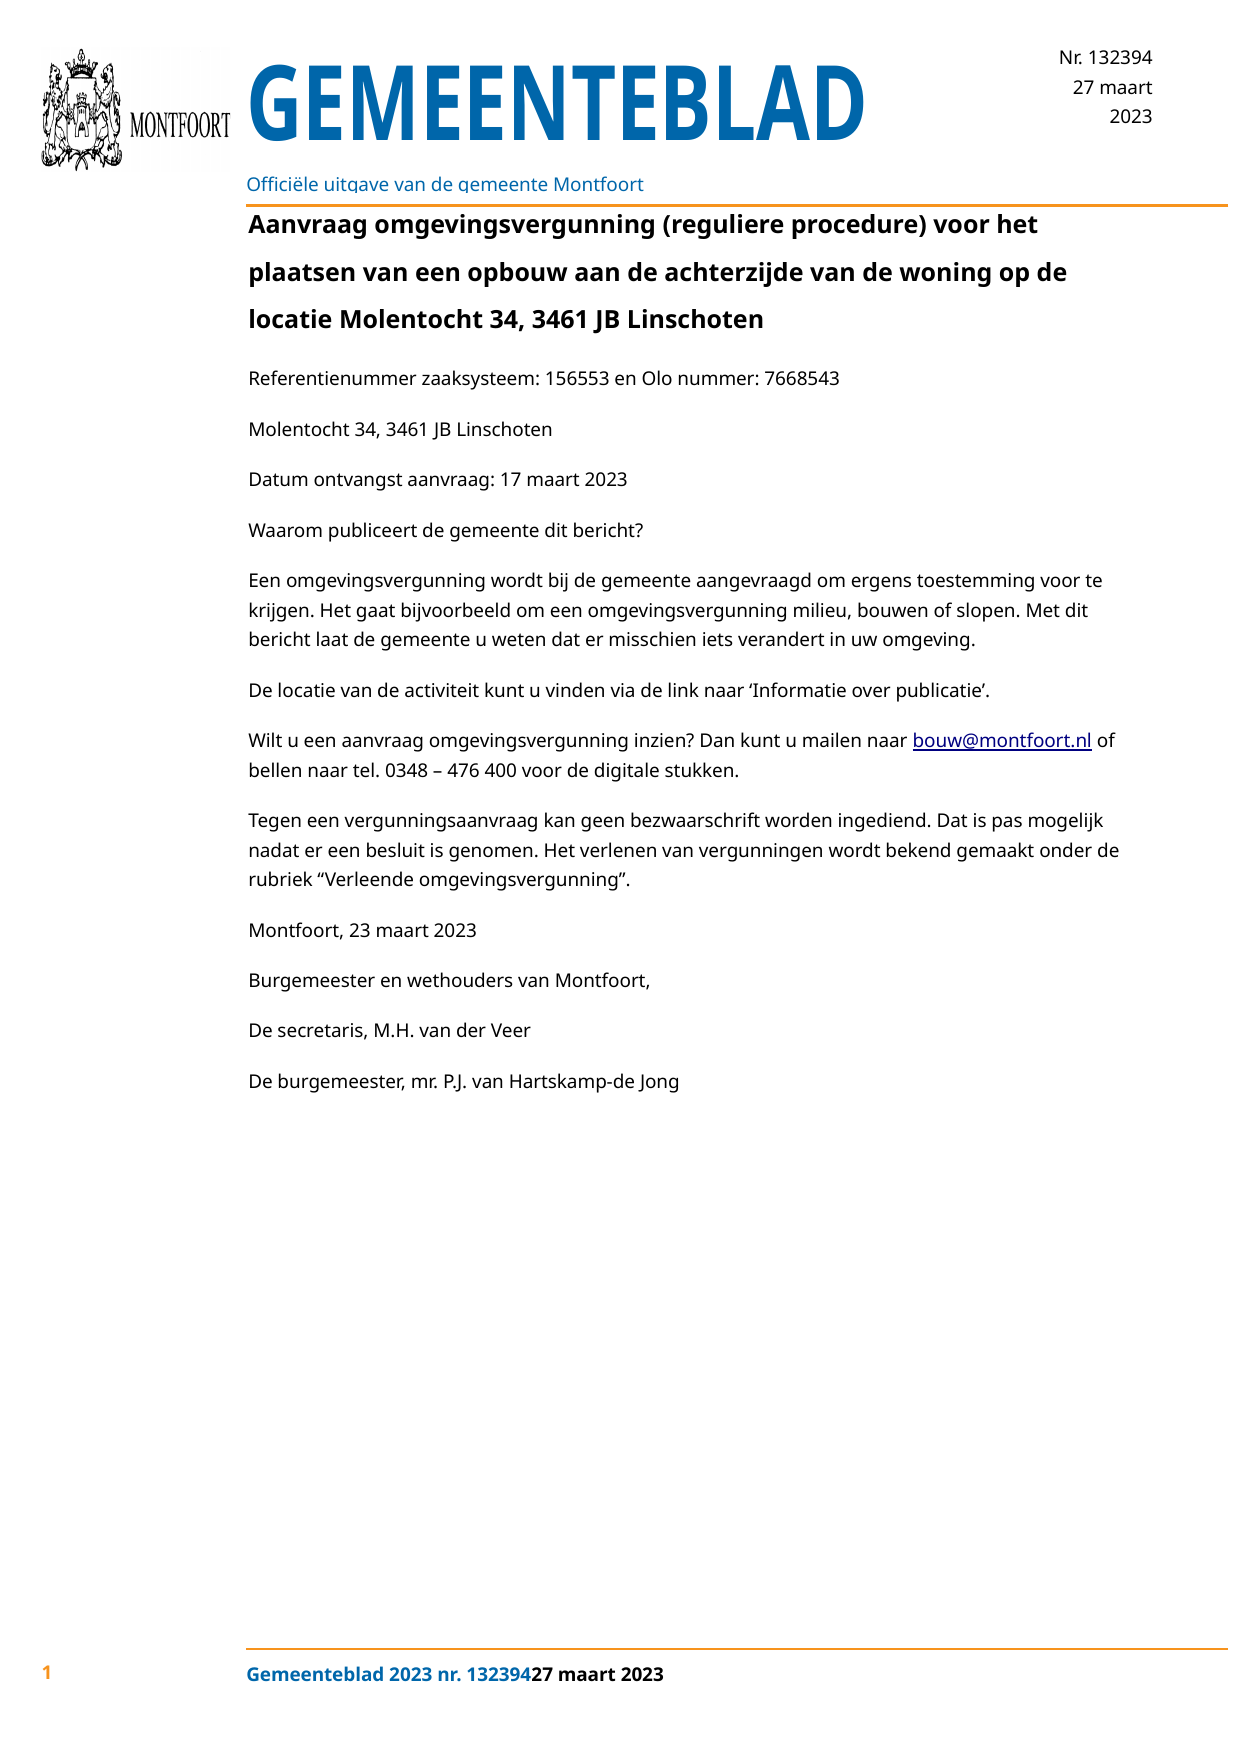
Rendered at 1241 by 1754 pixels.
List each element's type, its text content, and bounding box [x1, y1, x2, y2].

text Waarom publiceert de gemeente dit bericht? [248, 517, 1152, 542]
text Tegen een vergunningsaanvraag kan geen bezwaarschrift worden ingediend. Dat is pas mogelijk nadat er een besluit is genomen. Het verlenen van vergunningen wordt bekend gemaakt onder de rubriek “Verleende omgevingsvergunning”. [248, 807, 1152, 892]
text Molentocht 34, 3461 JB Linschoten [248, 416, 1152, 442]
text De secretaris, M.H. van der Veer [248, 1018, 1152, 1043]
text Montfoort, 23 maart 2023 [248, 917, 1152, 942]
text De burgemeester, mr. P.J. van Hartskamp-de Jong [248, 1068, 1152, 1094]
text Referentienummer zaaksysteem: 156553 en Olo nummer: 7668543 [248, 366, 1152, 391]
picture [41, 47, 231, 172]
text Wilt u een aanvraag omgevingsvergunning inzien? Dan kunt u mailen naar bouw@montfoort.nl of bellen naar tel. 0348 – 476 400 voor de digitale stukken. [248, 727, 1152, 782]
text Een omgevingsvergunning wordt bij de gemeente aangevraagd om ergens toestemming voor te krijgen. Het gaat bijvoorbeeld om een omgevingsvergunning milieu, bouwen of slopen. Met dit bericht laat de gemeente u weten dat er misschien iets verandert in uw omgeving. [248, 567, 1152, 652]
text Aanvraag omgevingsvergunning (reguliere procedure) voor het plaatsen van een opbouw aan de achterzijde van de woning op de locatie Molentocht 34, 3461 JB Linschoten [248, 207, 1152, 336]
text Burgemeester en wethouders van Montfoort, [248, 967, 1152, 993]
text De locatie van de activiteit kunt u vinden via de link naar ‘Informatie over publicatie’. [248, 677, 1152, 702]
text Datum ontvangst aanvraag: 17 maart 2023 [248, 466, 1152, 492]
